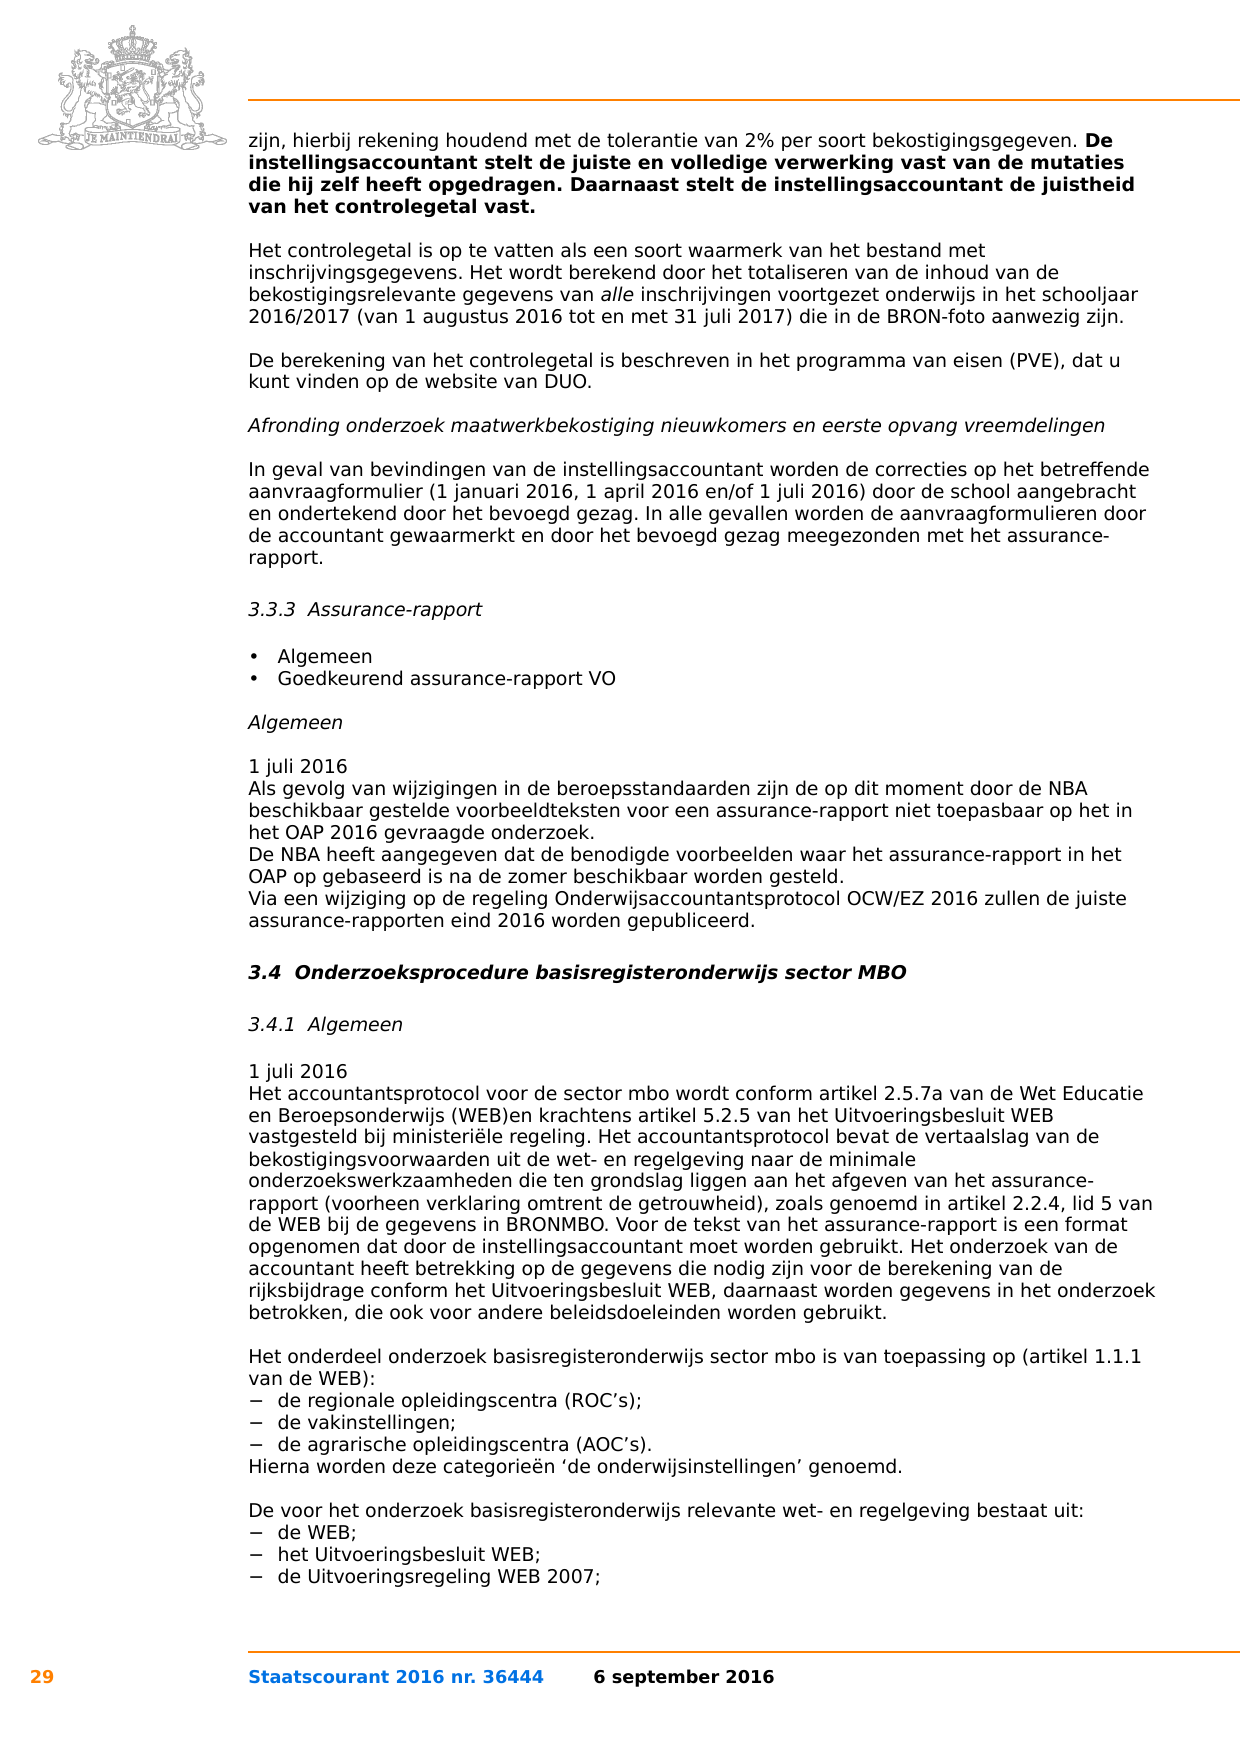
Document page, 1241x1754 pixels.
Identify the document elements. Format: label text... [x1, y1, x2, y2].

subtitle 3.4 Onderzoeksprocedure basisregisteronderwijs sector MBO [248, 962, 1163, 983]
text Via een wijziging op de regeling Onderwijsaccountantsprotocol OCW/EZ 2016 zullen de juiste assurance-rapporten eind 2016 worden gepubliceerd. [248, 888, 1163, 932]
text Hierna worden deze categorieën ‘de onderwijsinstellingen’ genoemd. [248, 1456, 1163, 1478]
text Het onderdeel onderzoek basisregisteronderwijs sector mbo is van toepassing op (artikel 1.1.1 van de WEB): [248, 1346, 1163, 1390]
text − de vakinstellingen; [248, 1412, 1163, 1434]
text − de agrarische opleidingscentra (AOC’s). [248, 1434, 1163, 1456]
subtitle 3.4.1 Algemeen [248, 1013, 1163, 1036]
text − de WEB; [248, 1522, 1163, 1544]
text − het Uitvoeringsbesluit WEB; [248, 1544, 1163, 1566]
text Als gevolg van wijzigingen in de beroepsstandaarden zijn de op dit moment door de NBA beschikbaar gestelde voorbeeldteksten voor een assurance-rapport niet toepasbaar op het in het OAP 2016 gevraagde onderzoek. [248, 778, 1163, 844]
text zijn, hierbij rekening houdend met de tolerantie van 2% per soort bekostigingsgegeven. De instellingsaccountant stelt de juiste en volledige verwerking vast van de mutaties die hij zelf heeft opgedragen. Daarnaast stelt de instellingsaccountant de juistheid van het controlegetal vast. [248, 130, 1163, 218]
text De berekening van het controlegetal is beschreven in het programma van eisen (PVE), dat u kunt vinden op de website van DUO. [248, 349, 1163, 393]
subtitle Algemeen [248, 712, 1163, 734]
text De NBA heeft aangegeven dat de benodigde voorbeelden waar het assurance-rapport in het OAP op gebaseerd is na de zomer beschikbaar worden gesteld. [248, 844, 1163, 888]
text Het controlegetal is op te vatten als een soort waarmerk van het bestand met inschrijvingsgegevens. Het wordt berekend door het totaliseren van de inhoud van de bekostigingsrelevante gegevens van alle inschrijvingen voortgezet onderwijs in het schooljaar 2016/2017 (van 1 augustus 2016 tot en met 31 juli 2017) die in de BRON-foto aanwezig zijn. [248, 240, 1163, 328]
text 1 juli 2016 [248, 756, 1163, 778]
text − de regionale opleidingscentra (ROC’s); [248, 1390, 1163, 1412]
subtitle 3.3.3 Assurance-rapport [248, 599, 1163, 621]
text 1 juli 2016 [248, 1061, 1163, 1082]
text In geval van bevindingen van de instellingsaccountant worden de correcties op het betreffende aanvraagformulier (1 januari 2016, 1 april 2016 en/of 1 juli 2016) door de school aangebracht en ondertekend door het bevoegd gezag. In alle gevallen worden de aanvraagformulieren door de accountant gewaarmerkt en door het bevoegd gezag meegezonden met het assurance-rapport. [248, 459, 1163, 569]
text − de Uitvoeringsregeling WEB 2007; [248, 1566, 1163, 1588]
text De voor het onderzoek basisregisteronderwijs relevante wet- en regelgeving bestaat uit: [248, 1500, 1163, 1522]
text • Algemeen [248, 646, 1163, 668]
text Het accountantsprotocol voor de sector mbo wordt conform artikel 2.5.7a van de Wet Educatie en Beroepsonderwijs (WEB)en krachtens artikel 5.2.5 van het Uitvoeringsbesluit WEB vastgesteld bij ministeriële regeling. Het accountantsprotocol bevat de vertaalslag van de bekostigingsvoorwaarden uit de wet- en regelgeving naar de minimale onderzoekswerkzaamheden die ten grondslag liggen aan het afgeven van het assurance-rapport (voorheen verklaring omtrent de getrouwheid), zoals genoemd in artikel 2.2.4, lid 5 van de WEB bij de gegevens in BRONMBO. Voor de tekst van het assurance-rapport is een format opgenomen dat door de instellingsaccountant moet worden gebruikt. Het onderzoek van de accountant heeft betrekking op de gegevens die nodig zijn voor de berekening van de rijksbijdrage conform het Uitvoeringsbesluit WEB, daarnaast worden gegevens in het onderzoek betrokken, die ook voor andere beleidsdoeleinden worden gebruikt. [248, 1082, 1163, 1324]
subtitle Afronding onderzoek maatwerkbekostiging nieuwkomers en eerste opvang vreemdelingen [248, 415, 1163, 437]
picture [38, 25, 227, 150]
text • Goedkeurend assurance-rapport VO [248, 668, 1163, 690]
